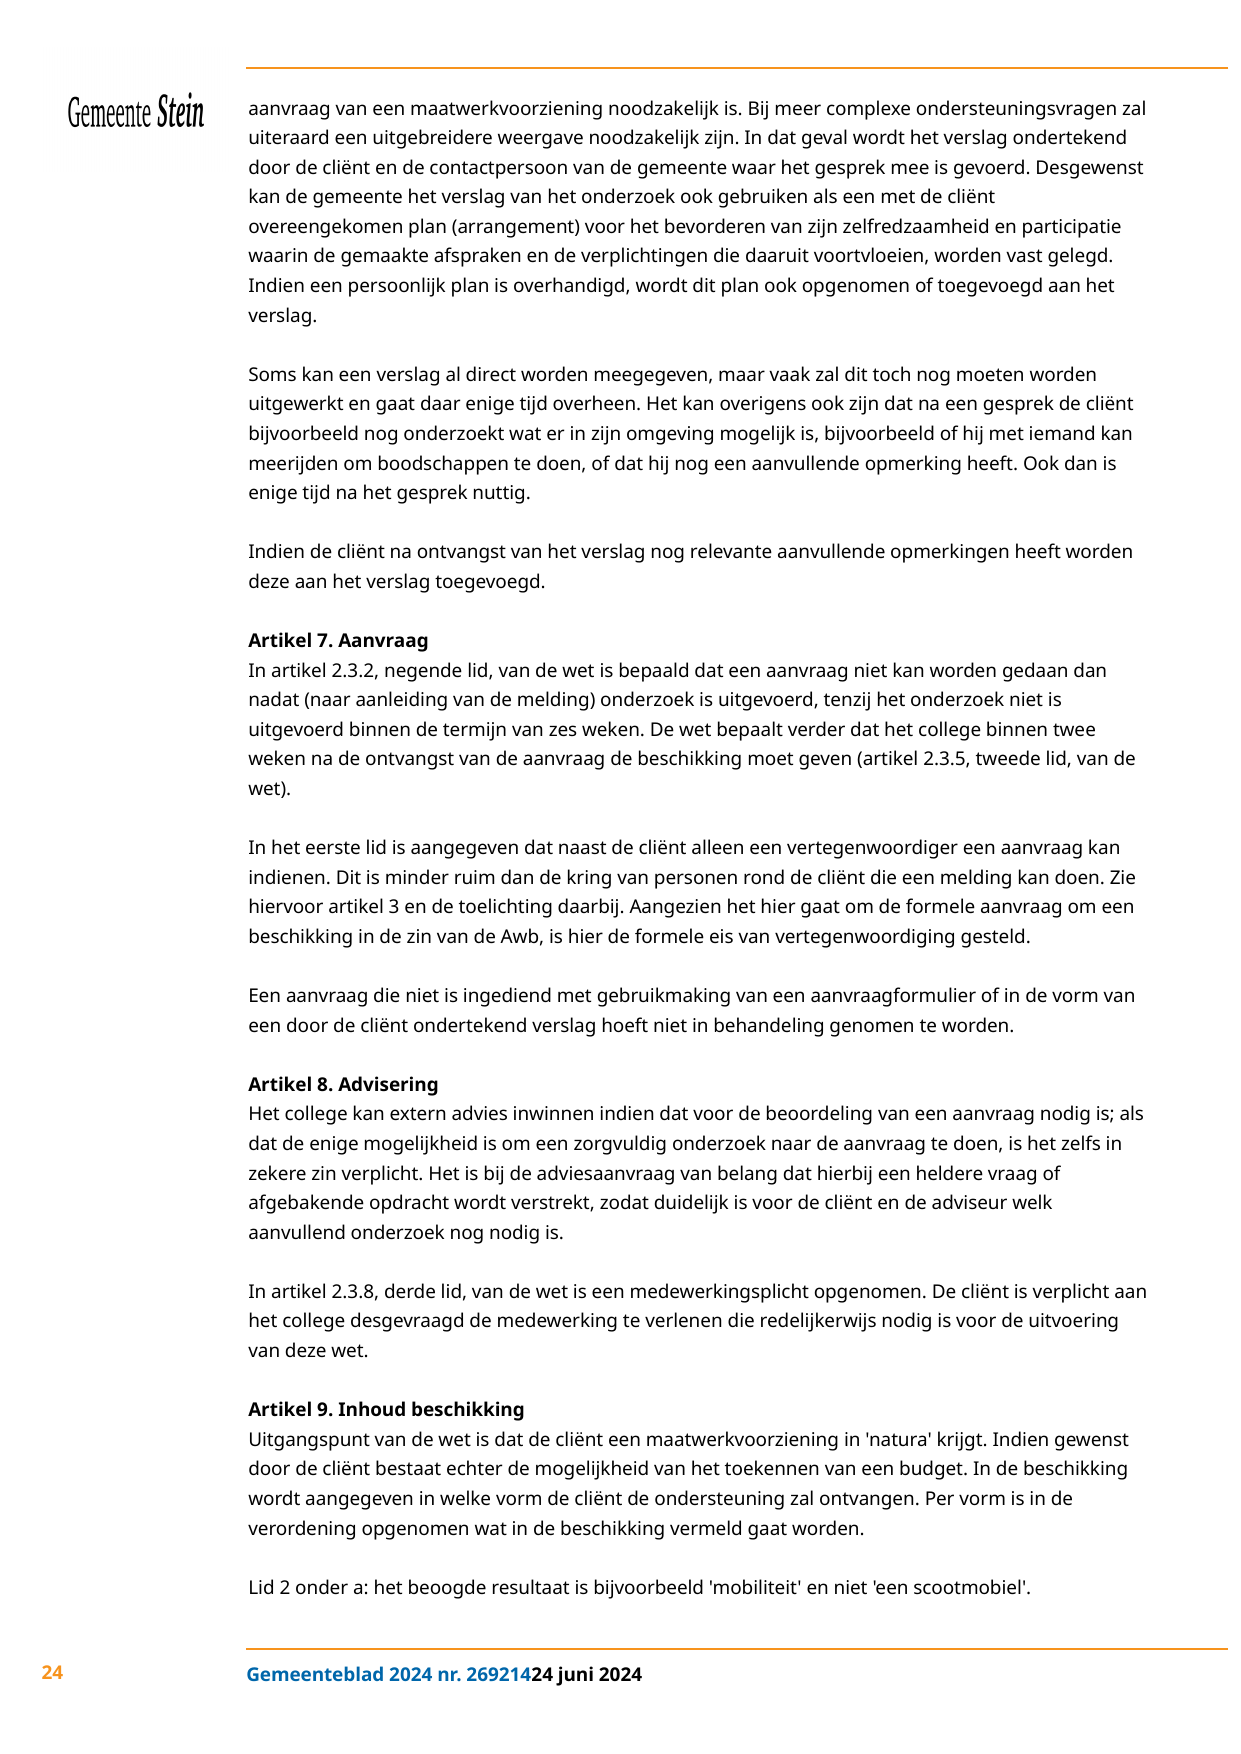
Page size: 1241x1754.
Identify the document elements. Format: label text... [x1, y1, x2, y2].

text Artikel 8. Advisering [248, 1071, 1152, 1097]
text In artikel 2.3.2, negende lid, van de wet is bepaald dat een aanvraag niet kan worden gedaan dan nadat (naar aanleiding van de melding) onderzoek is uitgevoerd, tenzij het onderzoek niet is uitgevoerd binnen de termijn van zes weken. De wet bepaalt verder dat het college binnen twee weken na de ontvangst van de aanvraag de beschikking moet geven (artikel 2.3.5, tweede lid, van de wet). [248, 657, 1152, 801]
text Artikel 9. Inhoud beschikking [248, 1396, 1152, 1422]
text Een aanvraag die niet is ingediend met gebruikmaking van een aanvraagformulier of in de vorm van een door de cliënt ondertekend verslag hoeft niet in behandeling genomen te worden. [248, 982, 1152, 1038]
text Soms kan een verslag al direct worden meegegeven, maar vaak zal dit toch nog moeten worden uitgewerkt en gaat daar enige tijd overheen. Het kan overigens ook zijn dat na een gesprek de cliënt bijvoorbeeld nog onderzoekt wat er in zijn omgeving mogelijk is, bijvoorbeeld of hij met iemand kan meerijden om boodschappen te doen, of dat hij nog een aanvullende opmerking heeft. Ook dan is enige tijd na het gesprek nuttig. [248, 361, 1152, 505]
text aanvraag van een maatwerkvoorziening noodzakelijk is. Bij meer complexe ondersteuningsvragen zal uiteraard een uitgebreidere weergave noodzakelijk zijn. In dat geval wordt het verslag ondertekend door de cliënt en de contactpersoon van de gemeente waar het gesprek mee is gevoerd. Desgewenst kan de gemeente het verslag van het onderzoek ook gebruiken als een met de cliënt overeengekomen plan (arrangement) voor het bevorderen van zijn zelfredzaamheid en participatie waarin de gemaakte afspraken en de verplichtingen die daaruit voortvloeien, worden vast gelegd. Indien een persoonlijk plan is overhandigd, wordt dit plan ook opgenomen of toegevoegd aan het verslag. [248, 95, 1152, 328]
text In het eerste lid is aangegeven dat naast de cliënt alleen een vertegenwoordiger een aanvraag kan indienen. Dit is minder ruim dan de kring van personen rond de cliënt die een melding kan doen. Zie hiervoor artikel 3 en de toelichting daarbij. Aangezien het hier gaat om de formele aanvraag om een beschikking in de zin van de Awb, is hier de formele eis van vertegenwoordiging gesteld. [248, 834, 1152, 949]
text Het college kan extern advies inwinnen indien dat voor de beoordeling van een aanvraag nodig is; als dat de enige mogelijkheid is om een zorgvuldig onderzoek naar de aanvraag te doen, is het zelfs in zekere zin verplicht. Het is bij de adviesaanvraag van belang dat hierbij een heldere vraag of afgebakende opdracht wordt verstrekt, zodat duidelijk is voor de cliënt en de adviseur welk aanvullend onderzoek nog nodig is. [248, 1101, 1152, 1245]
text In artikel 2.3.8, derde lid, van de wet is een medewerkingsplicht opgenomen. De cliënt is verplicht aan het college desgevraagd de medewerking te verlenen die redelijkerwijs nodig is voor de uitvoering van deze wet. [248, 1278, 1152, 1363]
text Uitgangspunt van de wet is dat de cliënt een maatwerkvoorziening in 'natura' krijgt. Indien gewenst door de cliënt bestaat echter de mogelijkheid van het toekennen van een budget. In de beschikking wordt aangegeven in welke vorm de cliënt de ondersteuning zal ontvangen. Per vorm is in de verordening opgenomen wat in de beschikking vermeld gaat worden. [248, 1426, 1152, 1541]
text Artikel 7. Aanvraag [248, 627, 1152, 653]
picture [41, 47, 231, 172]
text Indien de cliënt na ontvangst van het verslag nog relevante aanvullende opmerkingen heeft worden deze aan het verslag toegevoegd. [248, 538, 1152, 594]
text Lid 2 onder a: het beoogde resultaat is bijvoorbeeld 'mobiliteit' en niet 'een scootmobiel'. [248, 1574, 1152, 1600]
